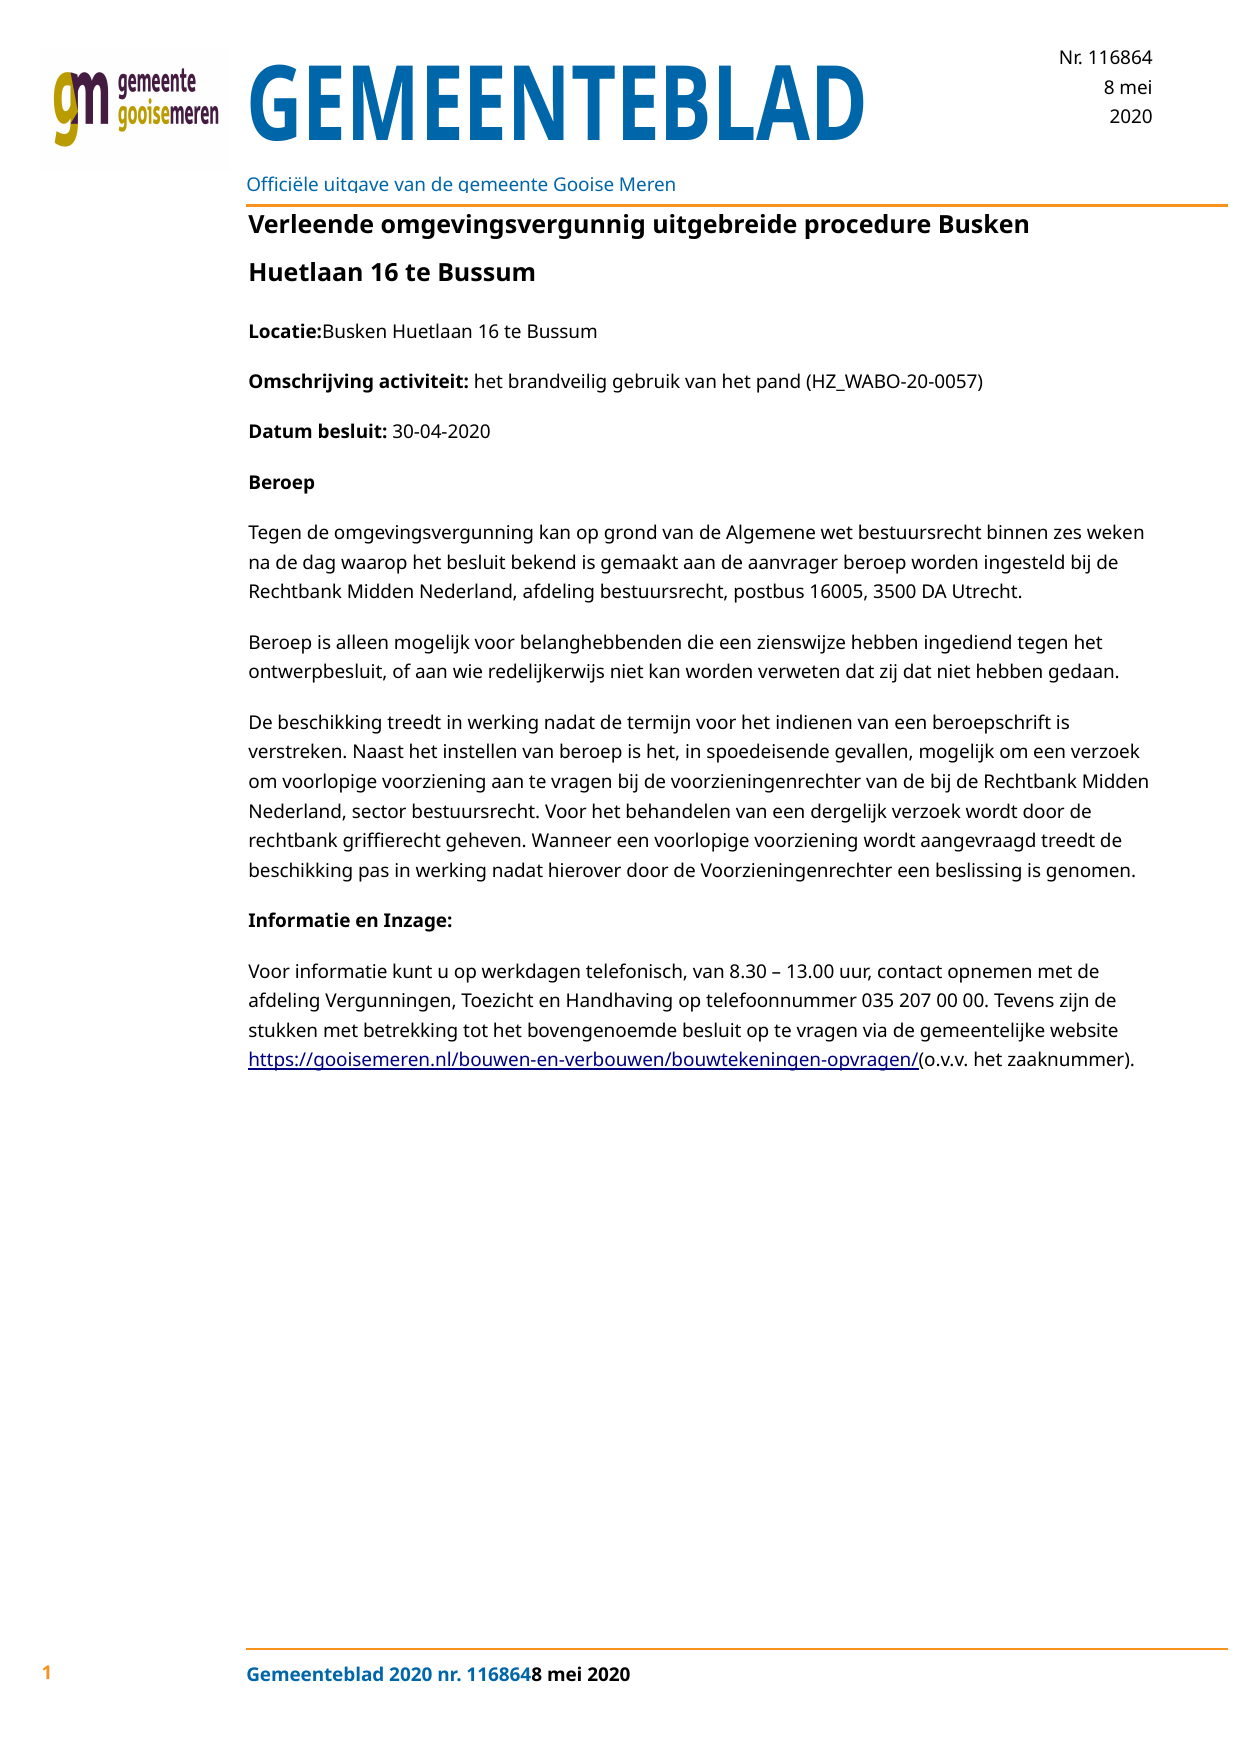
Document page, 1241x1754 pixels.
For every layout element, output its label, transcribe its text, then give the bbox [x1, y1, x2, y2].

text Verleende omgevingsvergunnig uitgebreide procedure Busken Huetlaan 16 te Bussum [248, 207, 1152, 288]
picture [41, 47, 231, 172]
text Beroep [248, 469, 1152, 495]
text Beroep is alleen mogelijk voor belanghebbenden die een zienswijze hebben ingediend tegen het ontwerpbesluit, of aan wie redelijkerwijs niet kan worden verweten dat zij dat niet hebben gedaan. [248, 629, 1152, 684]
text Informatie en Inzage: [248, 907, 1152, 933]
text Tegen de omgevingsvergunning kan op grond van de Algemene wet bestuursrecht binnen zes weken na de dag waarop het besluit bekend is gemaakt aan de aanvrager beroep worden ingesteld bij de Rechtbank Midden Nederland, afdeling bestuursrecht, postbus 16005, 3500 DA Utrecht. [248, 519, 1152, 604]
text Omschrijving activiteit: het brandveilig gebruik van het pand (HZ_WABO-20-0057) [248, 368, 1152, 394]
text De beschikking treedt in werking nadat de termijn voor het indienen van een beroepschrift is verstreken. Naast het instellen van beroep is het, in spoedeisende gevallen, mogelijk om een verzoek om voorlopige voorziening aan te vragen bij de voorzieningenrechter van de bij de Rechtbank Midden Nederland, sector bestuursrecht. Voor het behandelen van een dergelijk verzoek wordt door de rechtbank griffierecht geheven. Wanneer een voorlopige voorziening wordt aangevraagd treedt de beschikking pas in werking nadat hierover door de Voorzieningenrechter een beslissing is genomen. [248, 709, 1152, 883]
text Voor informatie kunt u op werkdagen telefonisch, van 8.30 – 13.00 uur, contact opnemen met de afdeling Vergunningen, Toezicht en Handhaving op telefoonnummer 035 207 00 00. Tevens zijn de stukken met betrekking tot het bovengenoemde besluit op te vragen via de gemeentelijke website https://gooisemeren.nl/bouwen-en-verbouwen/bouwtekeningen-opvragen/(o.v.v. het zaaknummer). [248, 958, 1152, 1072]
text Locatie:Busken Huetlaan 16 te Bussum [248, 318, 1152, 344]
text Datum besluit: 30-04-2020 [248, 419, 1152, 444]
